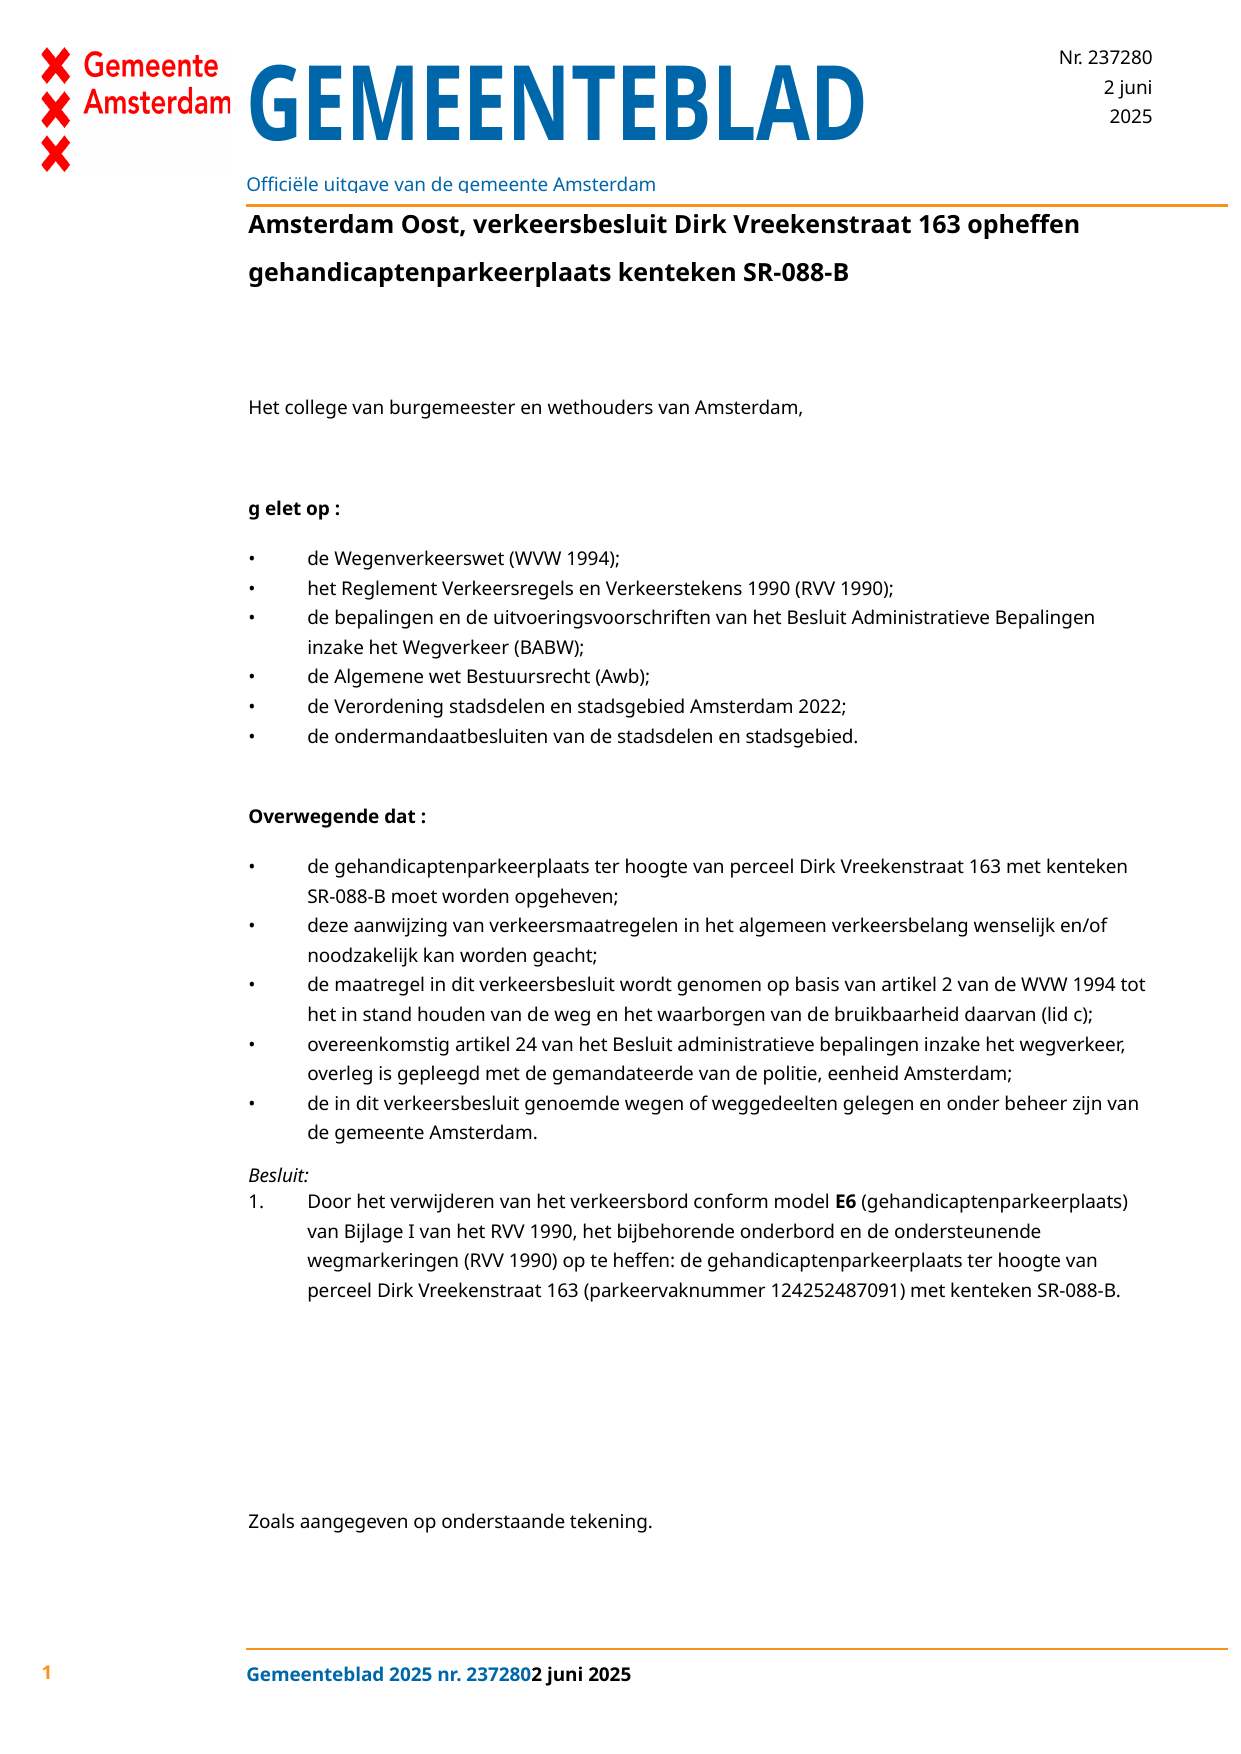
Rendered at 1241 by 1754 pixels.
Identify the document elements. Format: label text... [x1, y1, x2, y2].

picture [41, 47, 231, 172]
list de ondermandaatbesluiten van de stadsdelen en stadsgebied. [248, 723, 1152, 748]
text Besluit: [248, 1163, 1152, 1188]
list de Wegenverkeerswet (WVW 1994); [248, 545, 1152, 571]
list de bepalingen en de uitvoeringsvoorschriften van het Besluit Administratieve Bepalingen inzake het Wegverkeer (BABW); [248, 604, 1152, 660]
list het Reglement Verkeersregels en Verkeerstekens 1990 (RVV 1990); [248, 575, 1152, 601]
list overeenkomstig artikel 24 van het Besluit administratieve bepalingen inzake het wegverkeer, overleg is gepleegd met de gemandateerde van de politie, eenheid Amsterdam; [248, 1031, 1152, 1086]
list Door het verwijderen van het verkeersbord conform model E6 (gehandicaptenparkeerplaats) van Bijlage I van het RVV 1990, het bijbehorende onderbord en de ondersteunende wegmarkeringen (RVV 1990) op te heffen: de gehandicaptenparkeerplaats ter hoogte van perceel Dirk Vreekenstraat 163 (parkeervaknummer 124252487091) met kenteken SR-088-B. [248, 1188, 1152, 1303]
text Overwegende dat : [248, 803, 1152, 828]
list de in dit verkeersbesluit genoemde wegen of weggedeelten gelegen en onder beheer zijn van de gemeente Amsterdam. [248, 1090, 1152, 1145]
text Zoals aangegeven op onderstaande tekening. [248, 1508, 1152, 1534]
list de Verordening stadsdelen en stadsgebied Amsterdam 2022; [248, 693, 1152, 719]
list de gehandicaptenparkeerplaats ter hoogte van perceel Dirk Vreekenstraat 163 met kenteken SR-088-B moet worden opgeheven; [248, 853, 1152, 908]
list de maatregel in dit verkeersbesluit wordt genomen op basis van artikel 2 van de WVW 1994 tot het in stand houden van de weg en het waarborgen van de bruikbaarheid daarvan (lid c); [248, 972, 1152, 1027]
text Het college van burgemeester en wethouders van Amsterdam, [248, 394, 1152, 420]
list de Algemene wet Bestuursrecht (Awb); [248, 664, 1152, 689]
text Amsterdam Oost, verkeersbesluit Dirk Vreekenstraat 163 opheffen gehandicaptenparkeerplaats kenteken SR-088-B [248, 207, 1152, 288]
text g elet op : [248, 495, 1152, 521]
list deze aanwijzing van verkeersmaatregelen in het algemeen verkeersbelang wenselijk en/of noodzakelijk kan worden geacht; [248, 912, 1152, 968]
